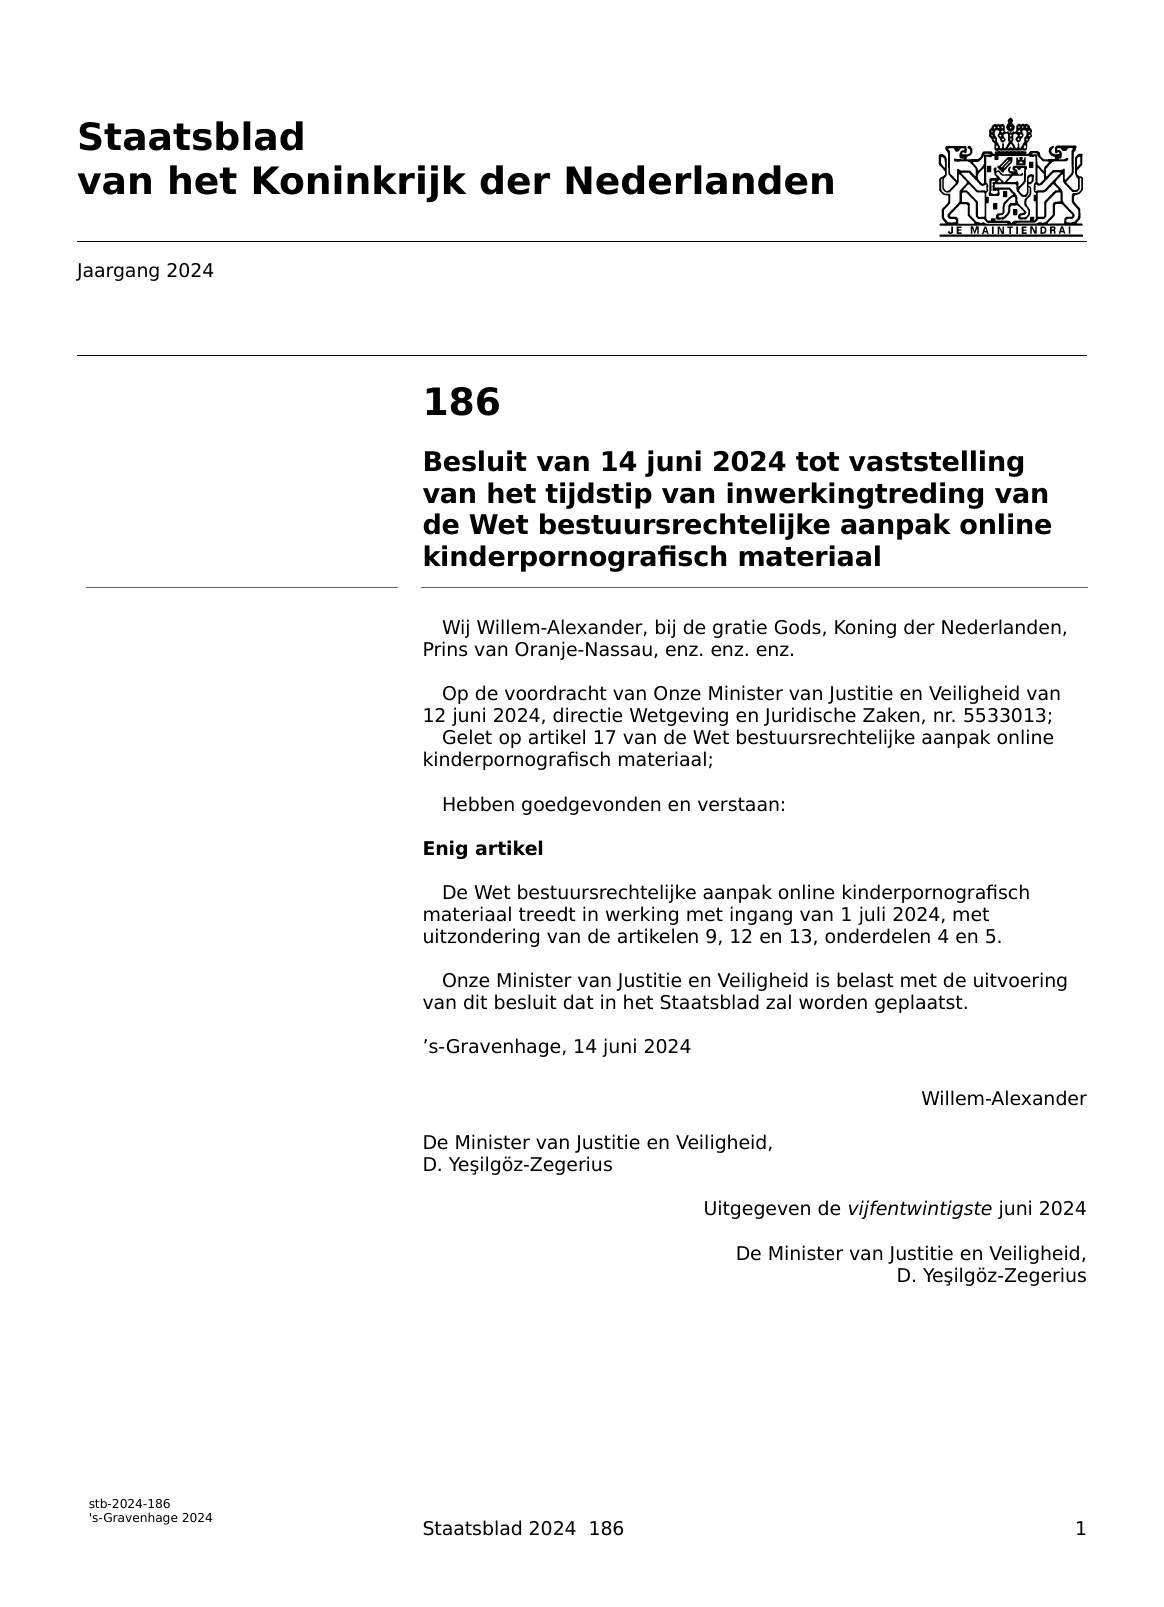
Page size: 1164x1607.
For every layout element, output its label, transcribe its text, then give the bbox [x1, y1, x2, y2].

text Op de voordracht van Onze Minister van Justitie en Veiligheid van 12 juni 2024, directie Wetgeving en Juridische Zaken, nr. 5533013; [422, 683, 1087, 727]
text Besluit van 14 juni 2024 tot vaststelling van het tijdstip van inwerkingtreding van de Wet bestuursrechtelijke aanpak online kinderpornografisch materiaal [422, 447, 1087, 573]
text De Minister van Justitie en Veiligheid, D. Yeşilgöz-Zegerius [422, 1242, 1087, 1286]
table_header Staatsblad van het Koninkrijk der Nederlanden [77, 100, 886, 241]
subtitle 186 [422, 381, 1087, 424]
picture [936, 115, 1087, 240]
text Wij Willem-Alexander, bij de gratie Gods, Koning der Nederlanden, Prins van Oranje-Nassau, enz. enz. enz. [422, 617, 1087, 661]
text Gelet op artikel 17 van de Wet bestuursrechtelijke aanpak online kinderpornografisch materiaal; [422, 727, 1087, 771]
text stb-2024-186 [88, 1497, 323, 1511]
table_cell Jaargang 2024 [77, 242, 1087, 355]
subtitle Enig artikel [422, 838, 1087, 859]
text Willem-Alexander [422, 1088, 1087, 1110]
text Onze Minister van Justitie en Veiligheid is belast met de uitvoering van dit besluit dat in het Staatsblad zal worden geplaatst. [422, 970, 1087, 1014]
table_header [886, 100, 1087, 241]
text Uitgegeven de vijfentwintigste juni 2024 [422, 1198, 1087, 1220]
text De Wet bestuursrechtelijke aanpak online kinderpornografisch materiaal treedt in werking met ingang van 1 juli 2024, met uitzondering van de artikelen 9, 12 en 13, onderdelen 4 en 5. [422, 882, 1087, 948]
text De Minister van Justitie en Veiligheid, D. Yeşilgöz-Zegerius [422, 1132, 1087, 1176]
text ’s-Gravenhage, 14 juni 2024 [422, 1036, 1087, 1058]
text 's-Gravenhage 2024 [88, 1511, 323, 1525]
text Hebben goedgevonden en verstaan: [422, 793, 1087, 815]
